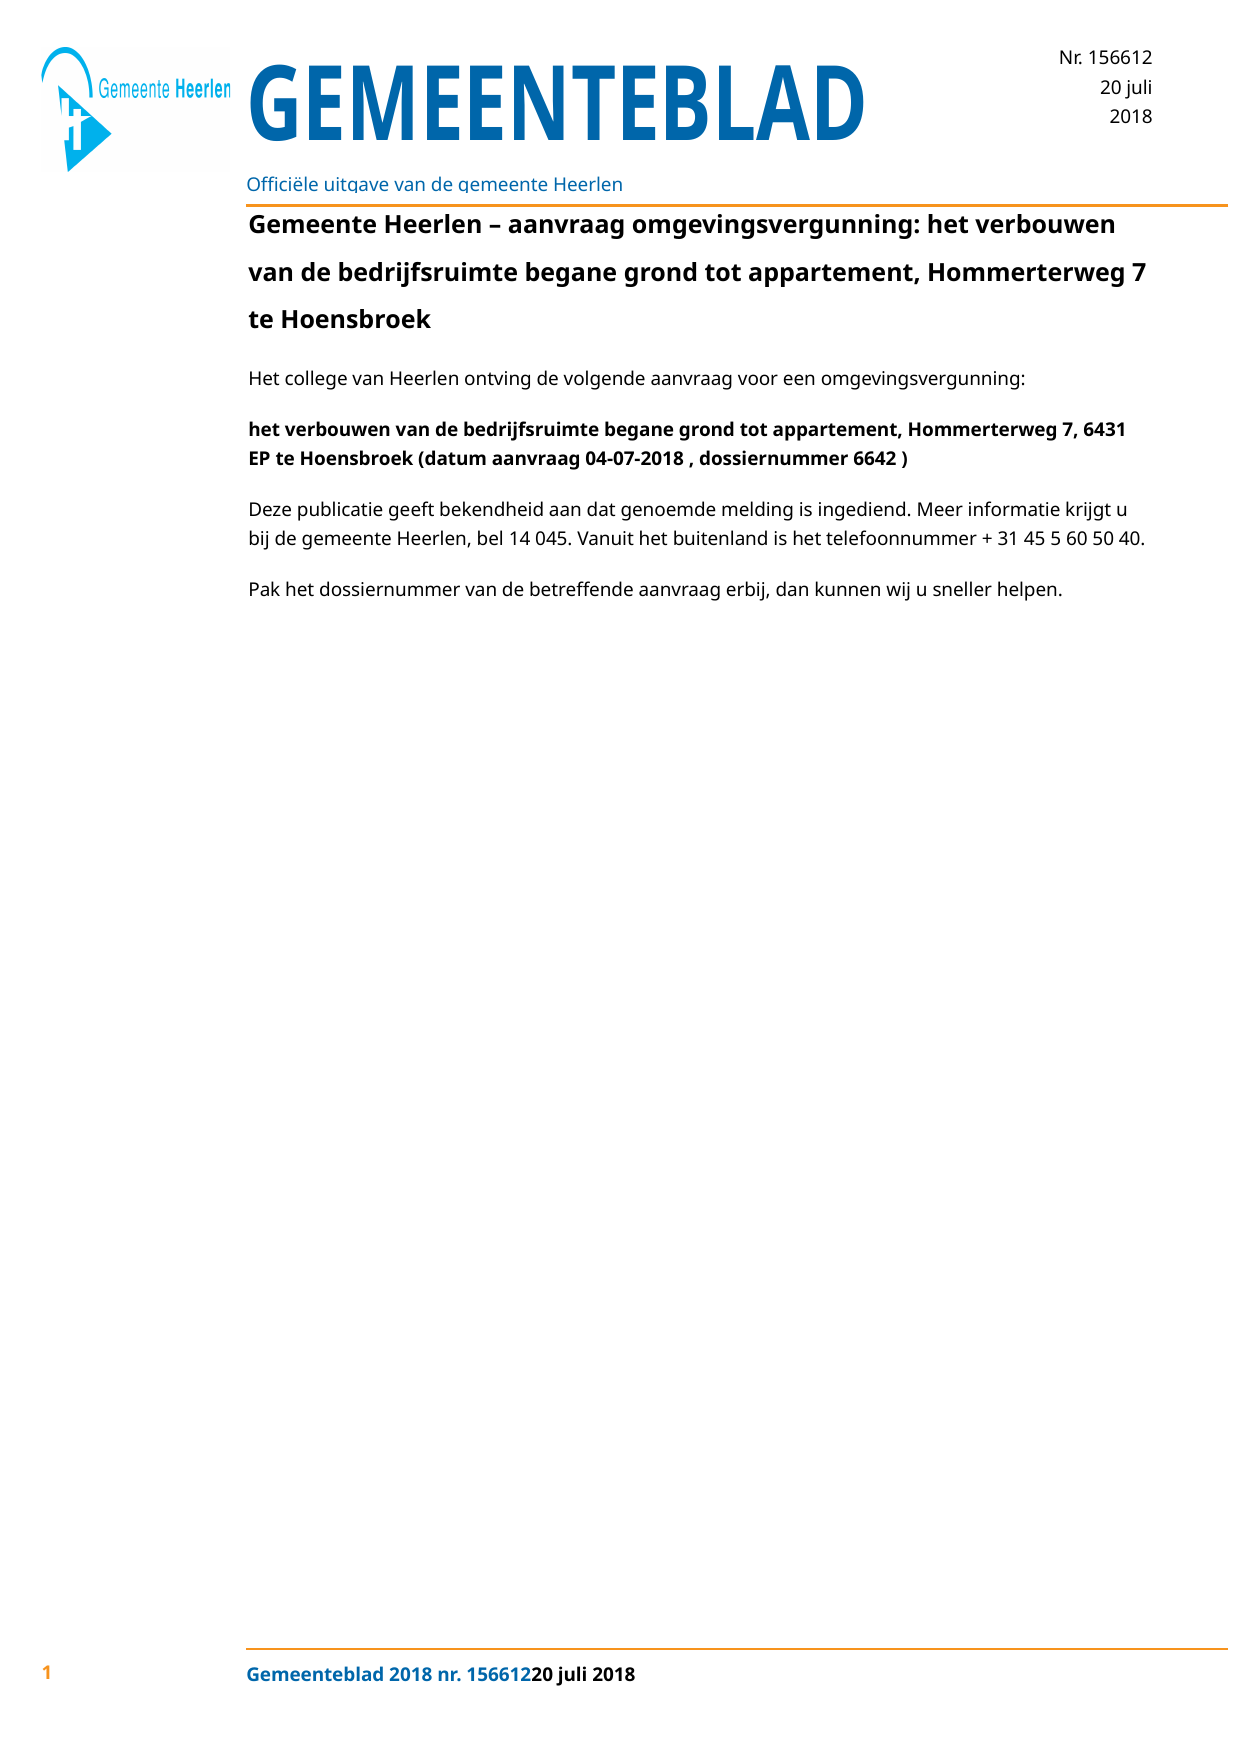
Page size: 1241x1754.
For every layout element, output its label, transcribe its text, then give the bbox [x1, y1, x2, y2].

picture [41, 47, 231, 172]
picture [41, 47, 58, 70]
text het verbouwen van de bedrijfsruimte begane grond tot appartement, Hommerterweg 7, 6431 EP te Hoensbroek (datum aanvraag 04-07-2018 , dossiernummer 6642 ) [248, 416, 1152, 471]
text Gemeente Heerlen – aanvraag omgevingsvergunning: het verbouwen van de bedrijfsruimte begane grond tot appartement, Hommerterweg 7 te Hoensbroek [248, 207, 1152, 336]
text Deze publicatie geeft bekendheid aan dat genoemde melding is ingediend. Meer informatie krijgt u bij de gemeente Heerlen, bel 14 045. Vanuit het buitenland is het telefoonnummer + 31 45 5 60 50 40. [248, 496, 1152, 551]
text Pak het dossiernummer van de betreffende aanvraag erbij, dan kunnen wij u sneller helpen. [248, 576, 1152, 602]
text Het college van Heerlen ontving de volgende aanvraag voor een omgevingsvergunning: [248, 366, 1152, 391]
